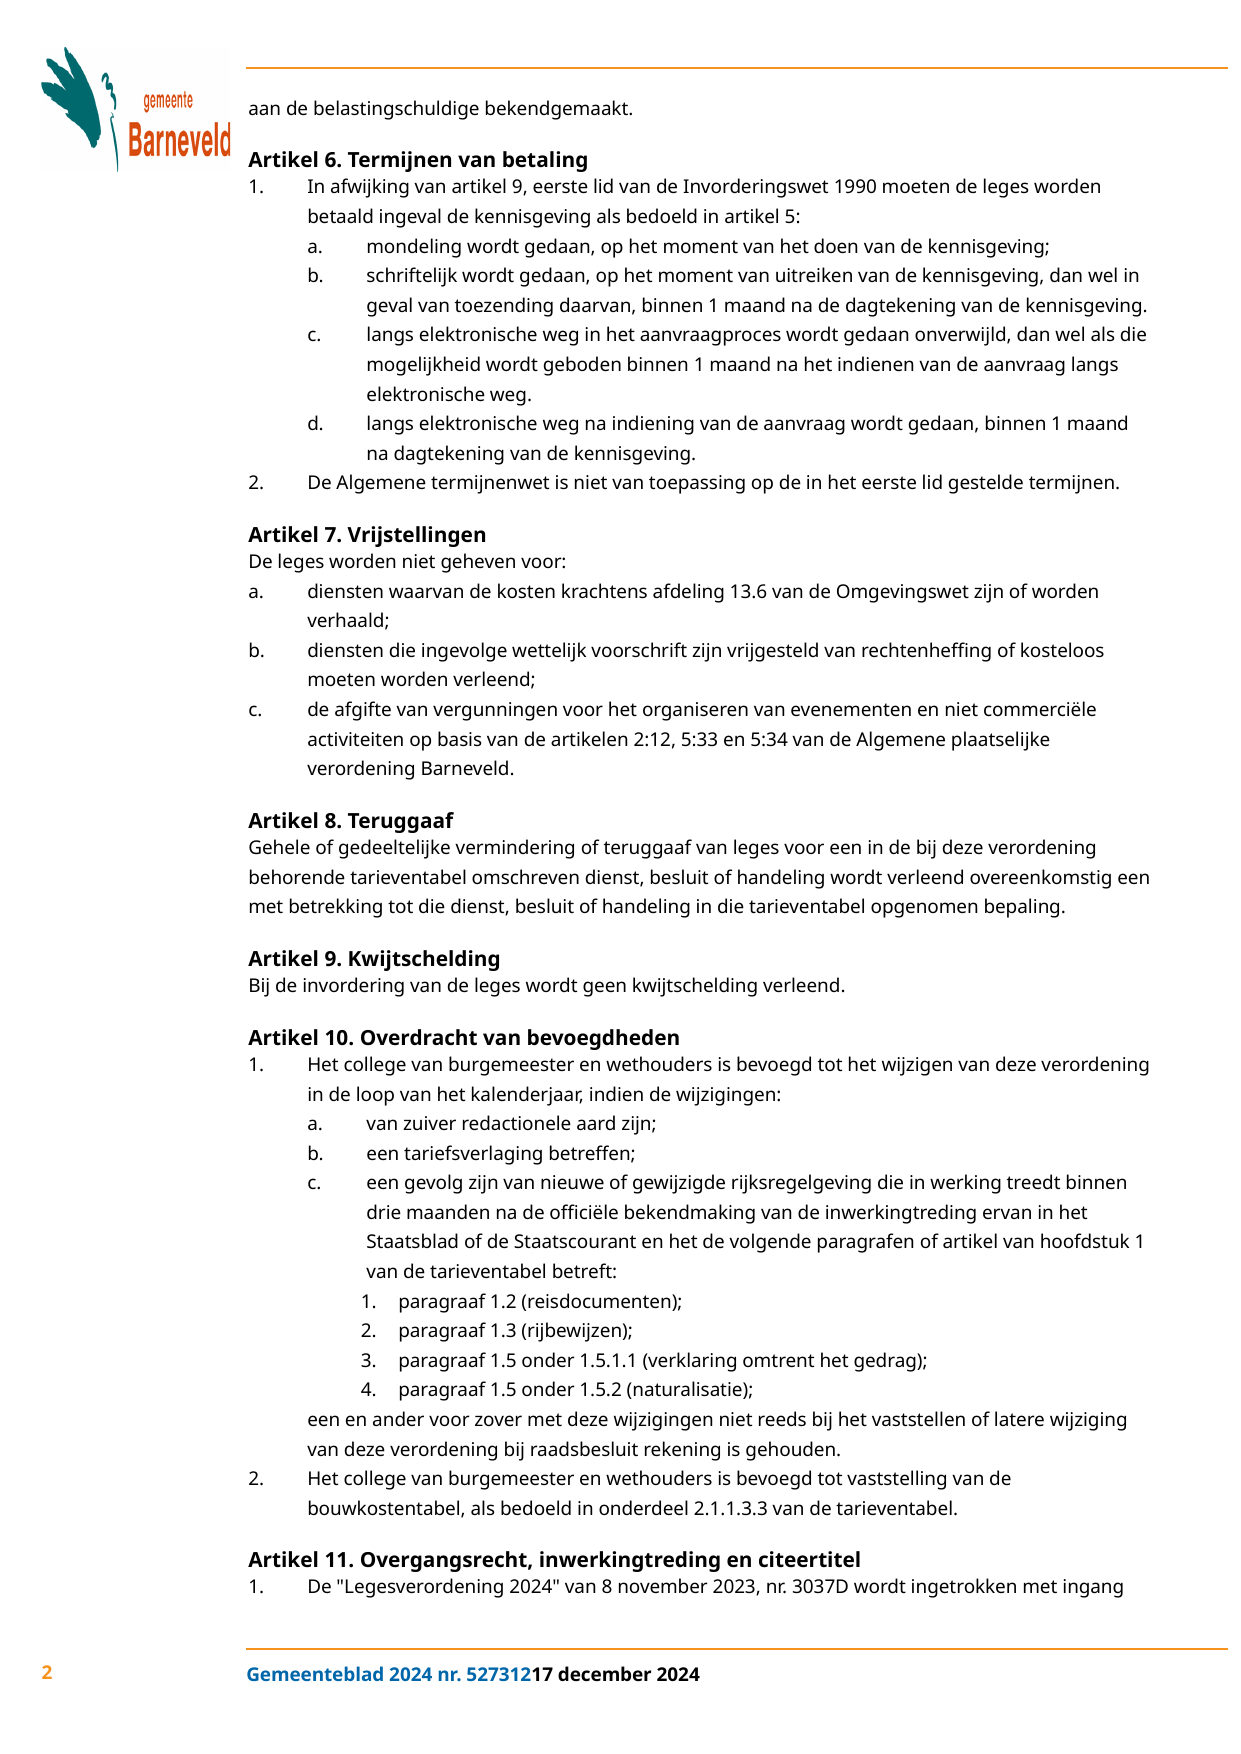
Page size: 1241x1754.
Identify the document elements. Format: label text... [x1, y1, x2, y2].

text De leges worden niet geheven voor: [248, 548, 1152, 574]
list paragraaf 1.5 onder 1.5.2 (naturalisatie); [361, 1377, 1152, 1402]
list In afwijking van artikel 9, eerste lid van de Invorderingswet 1990 moeten de leges worden betaald ingeval de kennisgeving als bedoeld in artikel 5: [248, 174, 1152, 229]
text Artikel 6. Termijnen van betaling [248, 145, 1152, 174]
list de afgifte van vergunningen voor het organiseren van evenementen en niet commerciële activiteiten op basis van de artikelen 2:12, 5:33 en 5:34 van de Algemene plaatselijke verordening Barneveld. [248, 696, 1152, 781]
list een gevolg zijn van nieuwe of gewijzigde rijksregelgeving die in werking treedt binnen drie maanden na de officiële bekendmaking van de inwerkingtreding ervan in het Staatsblad of de Staatscourant en het de volgende paragrafen of artikel van hoofdstuk 1 van de tarieventabel betreft: [307, 1169, 1152, 1284]
list een en ander voor zover met deze wijzigingen niet reeds bij het vaststellen of latere wijziging van deze verordening bij raadsbesluit rekening is gehouden. [248, 1406, 1152, 1461]
text aan de belastingschuldige bekendgemaakt. [248, 95, 1152, 121]
list paragraaf 1.5 onder 1.5.1.1 (verklaring omtrent het gedrag); [361, 1347, 1152, 1373]
text Artikel 10. Overdracht van bevoegdheden [248, 1023, 1152, 1051]
text Artikel 9. Kwijtschelding [248, 944, 1152, 972]
list mondeling wordt gedaan, op het moment van het doen van de kennisgeving; [307, 233, 1152, 258]
list De "Legesverordening 2024" van 8 november 2023, nr. 3037D wordt ingetrokken met ingang [248, 1574, 1152, 1599]
list van zuiver redactionele aard zijn; [307, 1110, 1152, 1136]
text Artikel 8. Teruggaaf [248, 806, 1152, 834]
list langs elektronische weg na indiening van de aanvraag wordt gedaan, binnen 1 maand na dagtekening van de kennisgeving. [307, 410, 1152, 466]
list diensten die ingevolge wettelijk voorschrift zijn vrijgesteld van rechtenheffing of kosteloos moeten worden verleend; [248, 637, 1152, 692]
list Het college van burgemeester en wethouders is bevoegd tot vaststelling van de bouwkostentabel, als bedoeld in onderdeel 2.1.1.3.3 van de tarieventabel. [248, 1465, 1152, 1521]
list schriftelijk wordt gedaan, op het moment van uitreiken van de kennisgeving, dan wel in geval van toezending daarvan, binnen 1 maand na de dagtekening van de kennisgeving. [307, 262, 1152, 318]
list een tariefsverlaging betreffen; [307, 1140, 1152, 1166]
list diensten waarvan de kosten krachtens afdeling 13.6 van de Omgevingswet zijn of worden verhaald; [248, 578, 1152, 633]
text Artikel 7. Vrijstellingen [248, 520, 1152, 548]
text Gehele of gedeeltelijke vermindering of teruggaaf van leges voor een in de bij deze verordening behorende tarieventabel omschreven dienst, besluit of handeling wordt verleend overeenkomstig een met betrekking tot die dienst, besluit of handeling in die tarieventabel opgenomen bepaling. [248, 834, 1152, 919]
text Artikel 11. Overgangsrecht, inwerkingtreding en citeertitel [248, 1545, 1152, 1574]
list De Algemene termijnenwet is niet van toepassing op de in het eerste lid gestelde termijnen. [248, 469, 1152, 495]
text Bij de invordering van de leges wordt geen kwijtschelding verleend. [248, 972, 1152, 998]
picture [41, 47, 231, 172]
list langs elektronische weg in het aanvraagproces wordt gedaan onverwijld, dan wel als die mogelijkheid wordt geboden binnen 1 maand na het indienen van de aanvraag langs elektronische weg. [307, 322, 1152, 406]
list paragraaf 1.2 (reisdocumenten); [361, 1288, 1152, 1313]
list Het college van burgemeester en wethouders is bevoegd tot het wijzigen van deze verordening in de loop van het kalenderjaar, indien de wijzigingen: [248, 1051, 1152, 1106]
list paragraaf 1.3 (rijbewijzen); [361, 1317, 1152, 1343]
